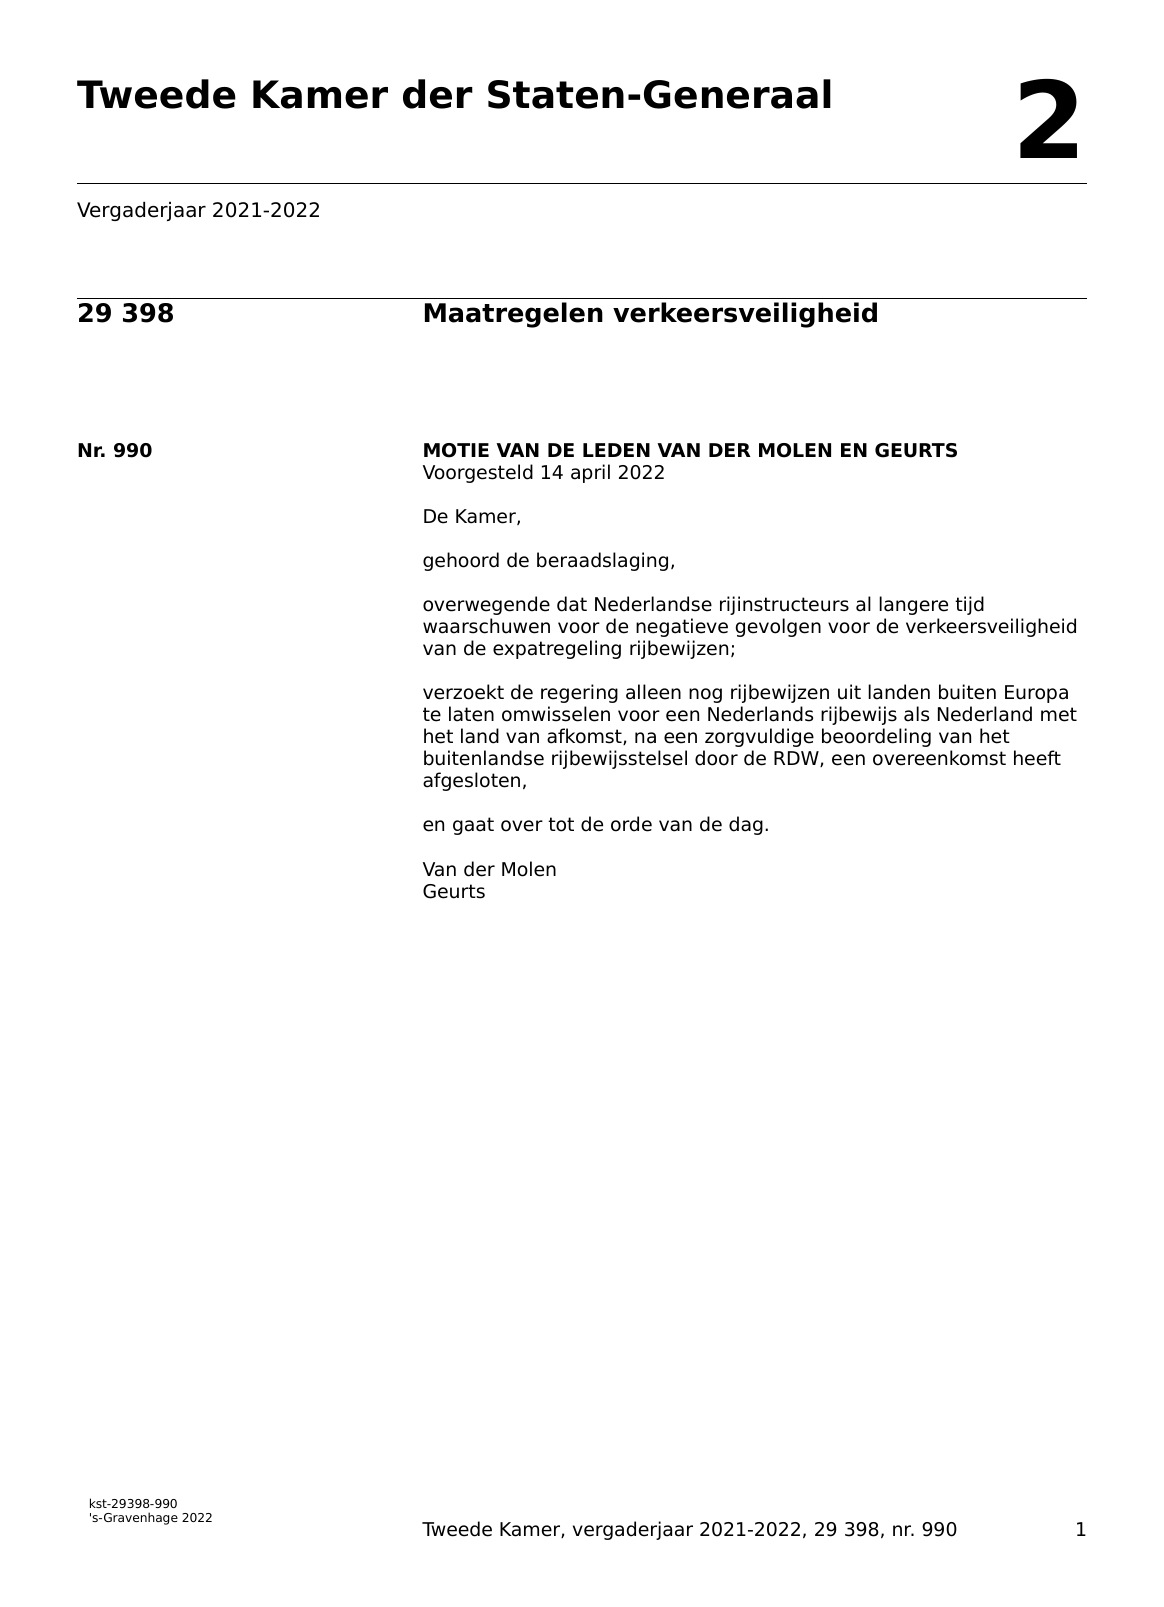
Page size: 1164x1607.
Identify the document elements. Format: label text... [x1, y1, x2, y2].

text Van der Molen [422, 858, 1087, 881]
text Voorgesteld 14 april 2022 [422, 462, 1087, 484]
text gehoord de beraadslaging, [422, 550, 1087, 572]
text De Kamer, [422, 506, 1087, 528]
subtitle Nr. 990 MOTIE VAN DE LEDEN VAN DER MOLEN EN GEURTS [77, 440, 1087, 462]
table_header Tweede Kamer der Staten-Generaal [77, 59, 886, 183]
text en gaat over tot de orde van de dag. [422, 814, 1087, 836]
subtitle 29 398 Maatregelen verkeersveiligheid [77, 299, 1087, 329]
table_cell Vergaderjaar 2021-2022 [77, 184, 1087, 298]
text overwegende dat Nederlandse rijinstructeurs al langere tijd waarschuwen voor de negatieve gevolgen voor de verkeersveiligheid van de expatregeling rijbewijzen; [422, 594, 1087, 660]
text 's-Gravenhage 2022 [88, 1511, 323, 1525]
text kst-29398-990 [88, 1497, 323, 1511]
table_header 2 [886, 59, 1087, 183]
text verzoekt de regering alleen nog rijbewijzen uit landen buiten Europa te laten omwisselen voor een Nederlands rijbewijs als Nederland met het land van afkomst, na een zorgvuldige beoordeling van het buitenlandse rijbewijsstelsel door de RDW, een overeenkomst heeft afgesloten, [422, 682, 1087, 792]
text Geurts [422, 881, 1087, 902]
